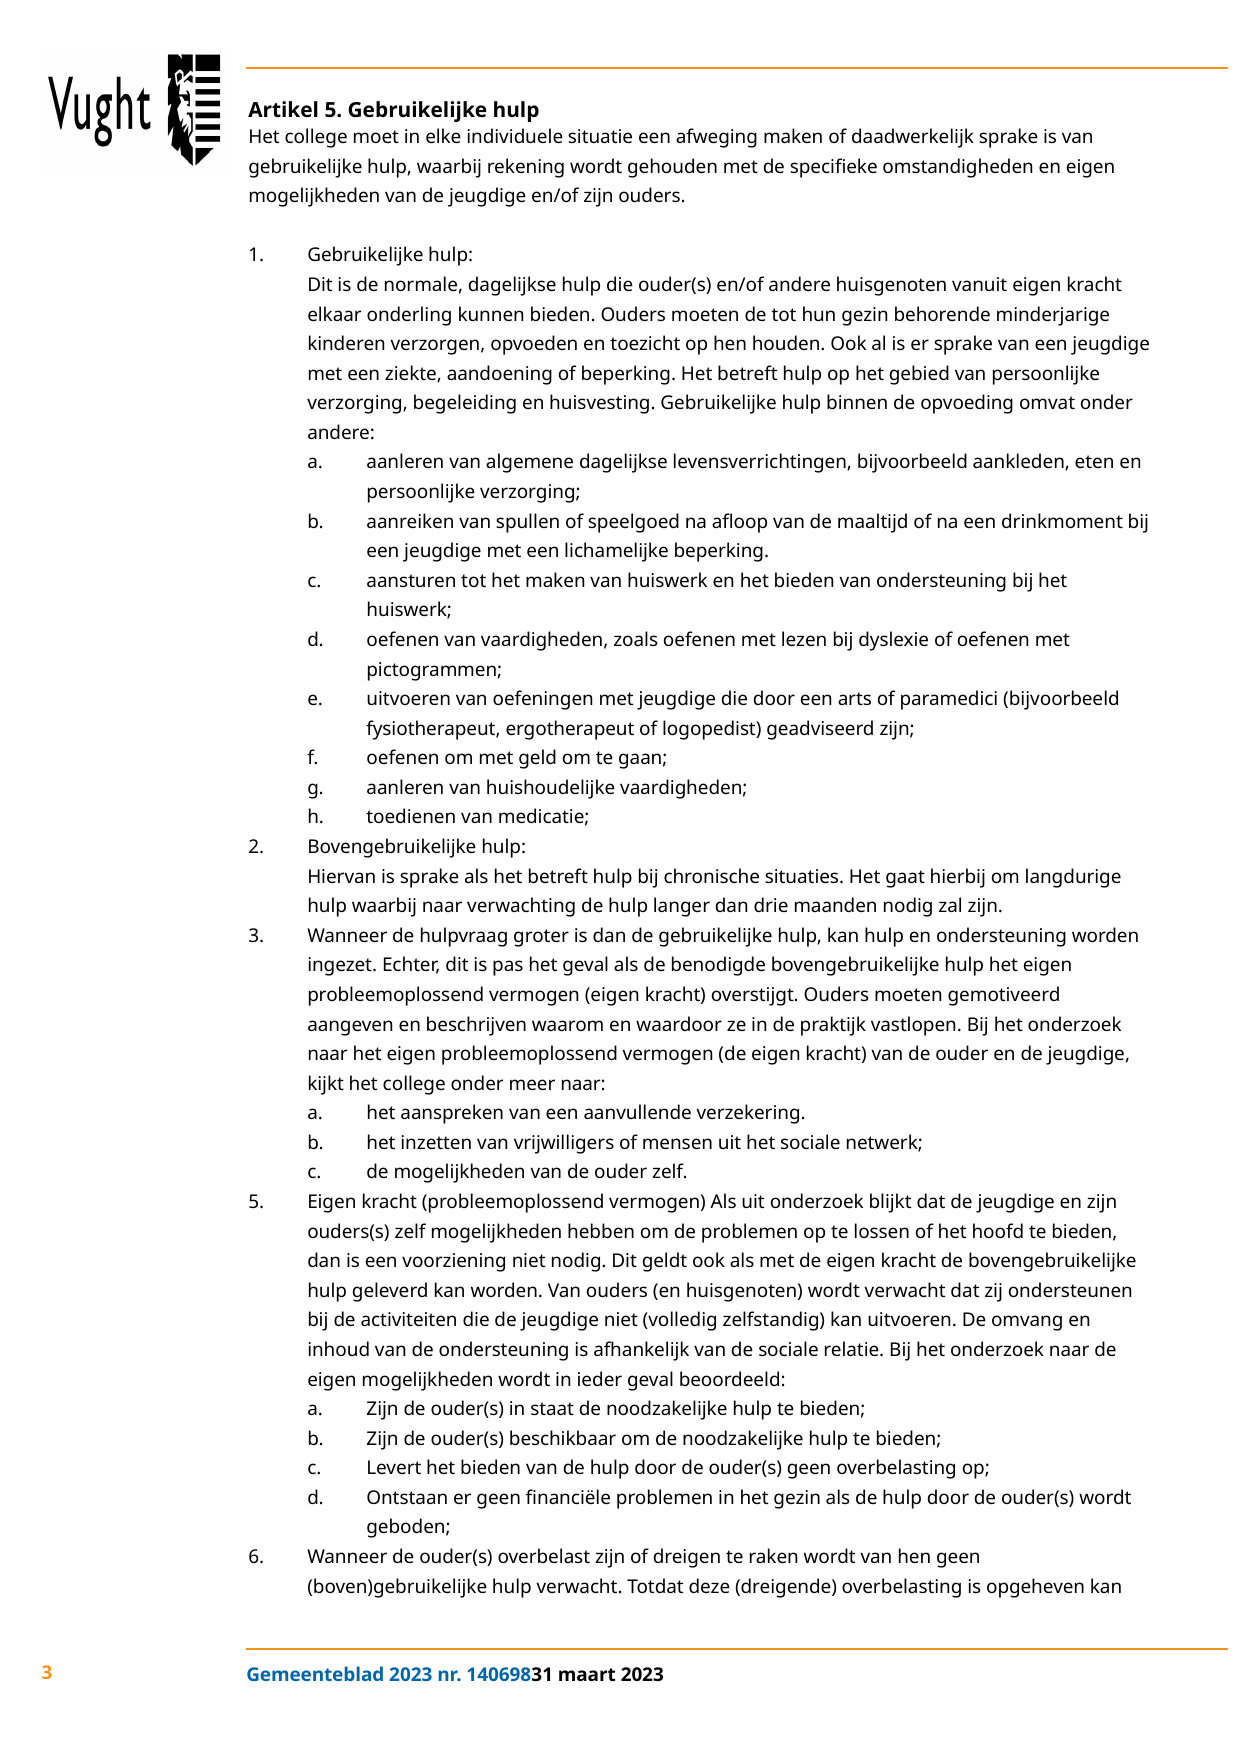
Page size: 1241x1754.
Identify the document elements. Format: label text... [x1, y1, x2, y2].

text Het college moet in elke individuele situatie een afweging maken of daadwerkelijk sprake is van gebruikelijke hulp, waarbij rekening wordt gehouden met de specifieke omstandigheden en eigen mogelijkheden van de jeugdige en/of zijn ouders. [248, 123, 1152, 208]
list Eigen kracht (probleemoplossend vermogen) Als uit onderzoek blijkt dat de jeugdige en zijn ouders(s) zelf mogelijkheden hebben om de problemen op te lossen of het hoofd te bieden, dan is een voorziening niet nodig. Dit geldt ook als met de eigen kracht de bovengebruikelijke hulp geleverd kan worden. Van ouders (en huisgenoten) wordt verwacht dat zij ondersteunen bij de activiteiten die de jeugdige niet (volledig zelfstandig) kan uitvoeren. De omvang en inhoud van de ondersteuning is afhankelijk van de sociale relatie. Bij het onderzoek naar de eigen mogelijkheden wordt in ieder geval beoordeeld: [248, 1188, 1152, 1391]
list Wanneer de ouder(s) overbelast zijn of dreigen te raken wordt van hen geen (boven)gebruikelijke hulp verwacht. Totdat deze (dreigende) overbelasting is opgeheven kan [248, 1543, 1152, 1598]
list Bovengebruikelijke hulp: [248, 833, 1152, 859]
list Levert het bieden van de hulp door de ouder(s) geen overbelasting op; [307, 1454, 1152, 1480]
list oefenen van vaardigheden, zoals oefenen met lezen bij dyslexie of oefenen met pictogrammen; [307, 626, 1152, 681]
text Artikel 5. Gebruikelijke hulp [248, 95, 1152, 123]
list Zijn de ouder(s) in staat de noodzakelijke hulp te bieden; [307, 1395, 1152, 1421]
list het inzetten van vrijwilligers of mensen uit het sociale netwerk; [307, 1129, 1152, 1155]
list aanleren van algemene dagelijkse levensverrichtingen, bijvoorbeeld aankleden, eten en persoonlijke verzorging; [307, 449, 1152, 504]
list Hiervan is sprake als het betreft hulp bij chronische situaties. Het gaat hierbij om langdurige hulp waarbij naar verwachting de hulp langer dan drie maanden nodig zal zijn. [248, 863, 1152, 918]
list Ontstaan er geen financiële problemen in het gezin als de hulp door de ouder(s) wordt geboden; [307, 1484, 1152, 1539]
list uitvoeren van oefeningen met jeugdige die door een arts of paramedici (bijvoorbeeld fysiotherapeut, ergotherapeut of logopedist) geadviseerd zijn; [307, 685, 1152, 741]
list toedienen van medicatie; [307, 804, 1152, 829]
list Dit is de normale, dagelijkse hulp die ouder(s) en/of andere huisgenoten vanuit eigen kracht elkaar onderling kunnen bieden. Ouders moeten de tot hun gezin behorende minderjarige kinderen verzorgen, opvoeden en toezicht op hen houden. Ook al is er sprake van een jeugdige met een ziekte, aandoening of beperking. Het betreft hulp op het gebied van persoonlijke verzorging, begeleiding en huisvesting. Gebruikelijke hulp binnen de opvoeding omvat onder andere: [248, 271, 1152, 445]
list aansturen tot het maken van huiswerk en het bieden van ondersteuning bij het huiswerk; [307, 567, 1152, 622]
list aanleren van huishoudelijke vaardigheden; [307, 774, 1152, 800]
list de mogelijkheden van de ouder zelf. [307, 1159, 1152, 1184]
list het aanspreken van een aanvullende verzekering. [307, 1099, 1152, 1125]
list aanreiken van spullen of speelgoed na afloop van de maaltijd of na een drinkmoment bij een jeugdige met een lichamelijke beperking. [307, 508, 1152, 563]
list Gebruikelijke hulp: [248, 242, 1152, 267]
list oefenen om met geld om te gaan; [307, 744, 1152, 770]
picture [41, 47, 231, 172]
list Wanneer de hulpvraag groter is dan de gebruikelijke hulp, kan hulp en ondersteuning worden ingezet. Echter, dit is pas het geval als de benodigde bovengebruikelijke hulp het eigen probleemoplossend vermogen (eigen kracht) overstijgt. Ouders moeten gemotiveerd aangeven en beschrijven waarom en waardoor ze in de praktijk vastlopen. Bij het onderzoek naar het eigen probleemoplossend vermogen (de eigen kracht) van de ouder en de jeugdige, kijkt het college onder meer naar: [248, 922, 1152, 1096]
list Zijn de ouder(s) beschikbaar om de noodzakelijke hulp te bieden; [307, 1425, 1152, 1451]
